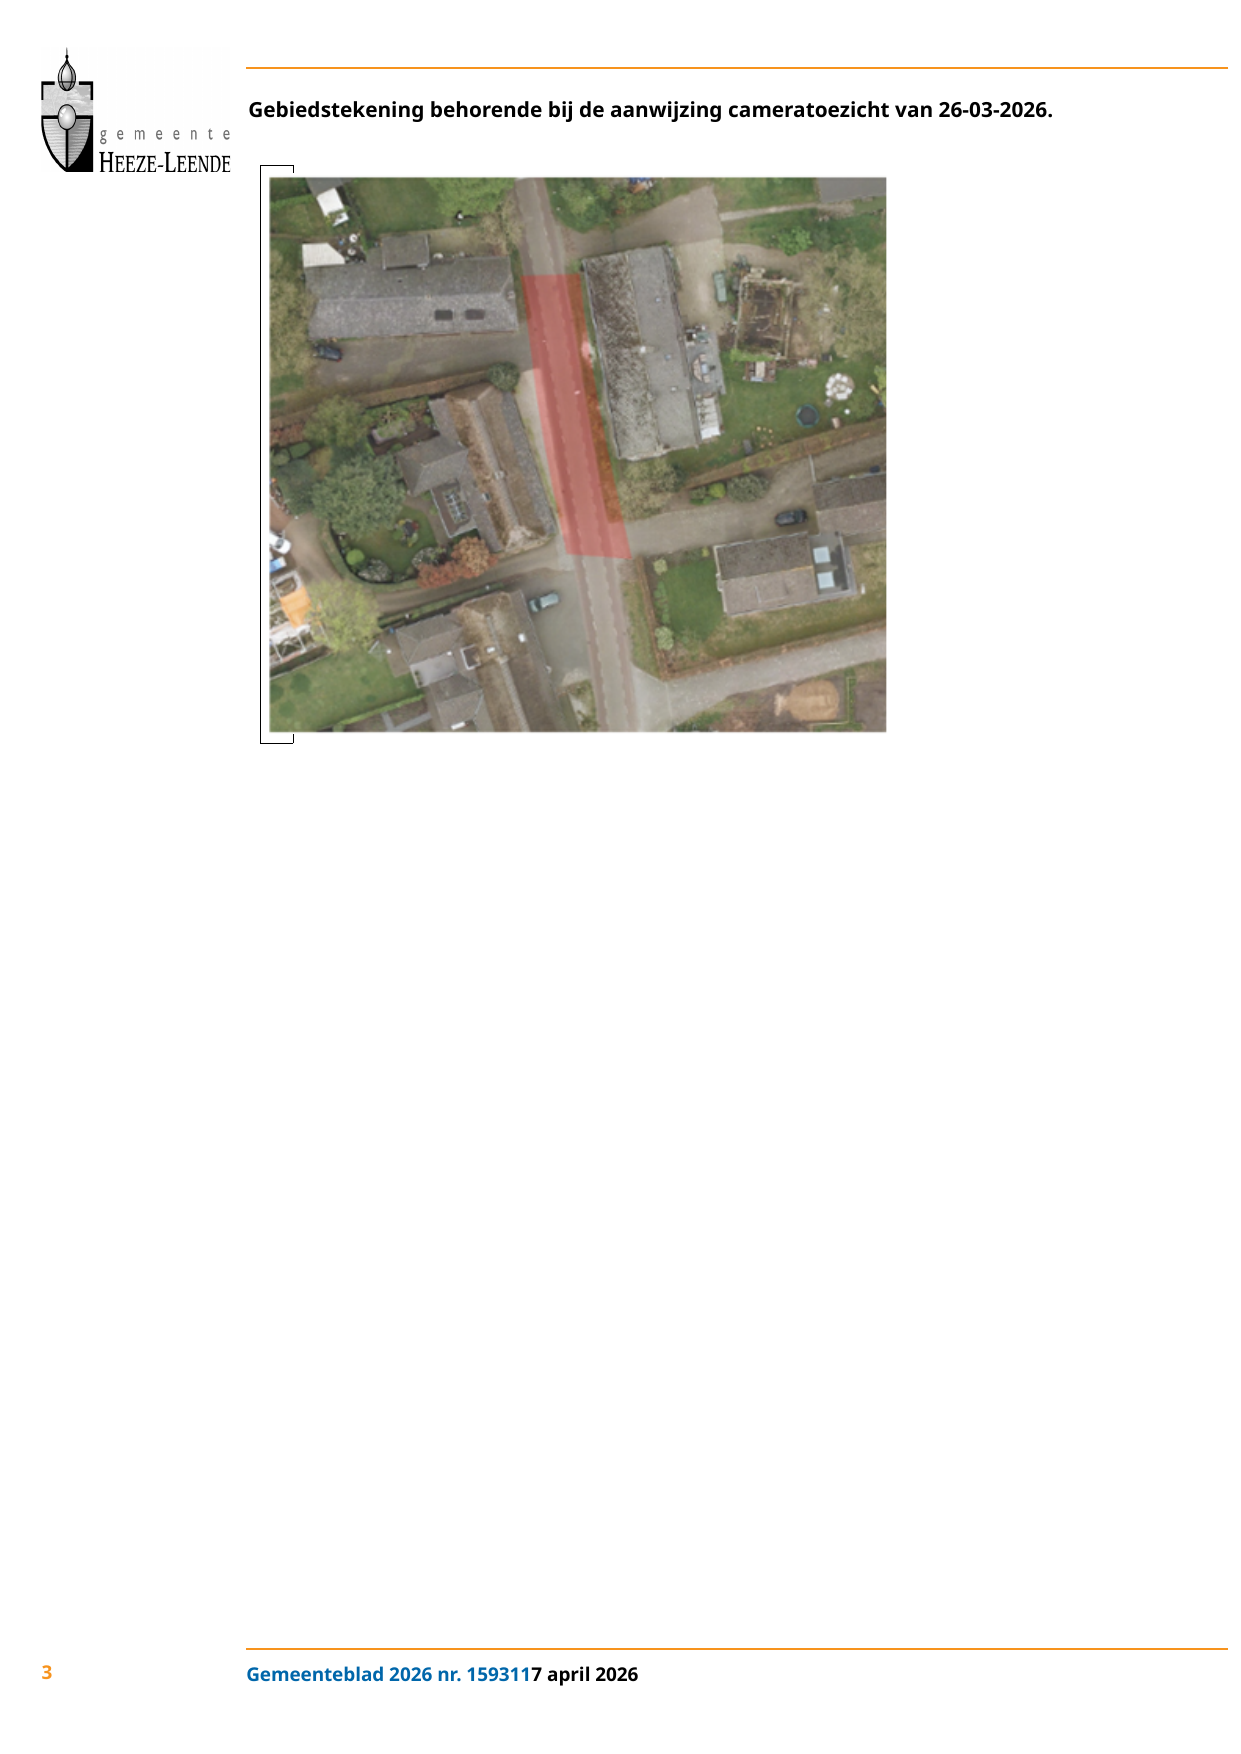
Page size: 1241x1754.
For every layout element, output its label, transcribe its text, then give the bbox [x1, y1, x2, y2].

text Gebiedstekening behorende bij de aanwijzing cameratoezicht van 26-03-2026. [248, 95, 1152, 123]
picture [268, 173, 887, 734]
picture [41, 47, 231, 172]
